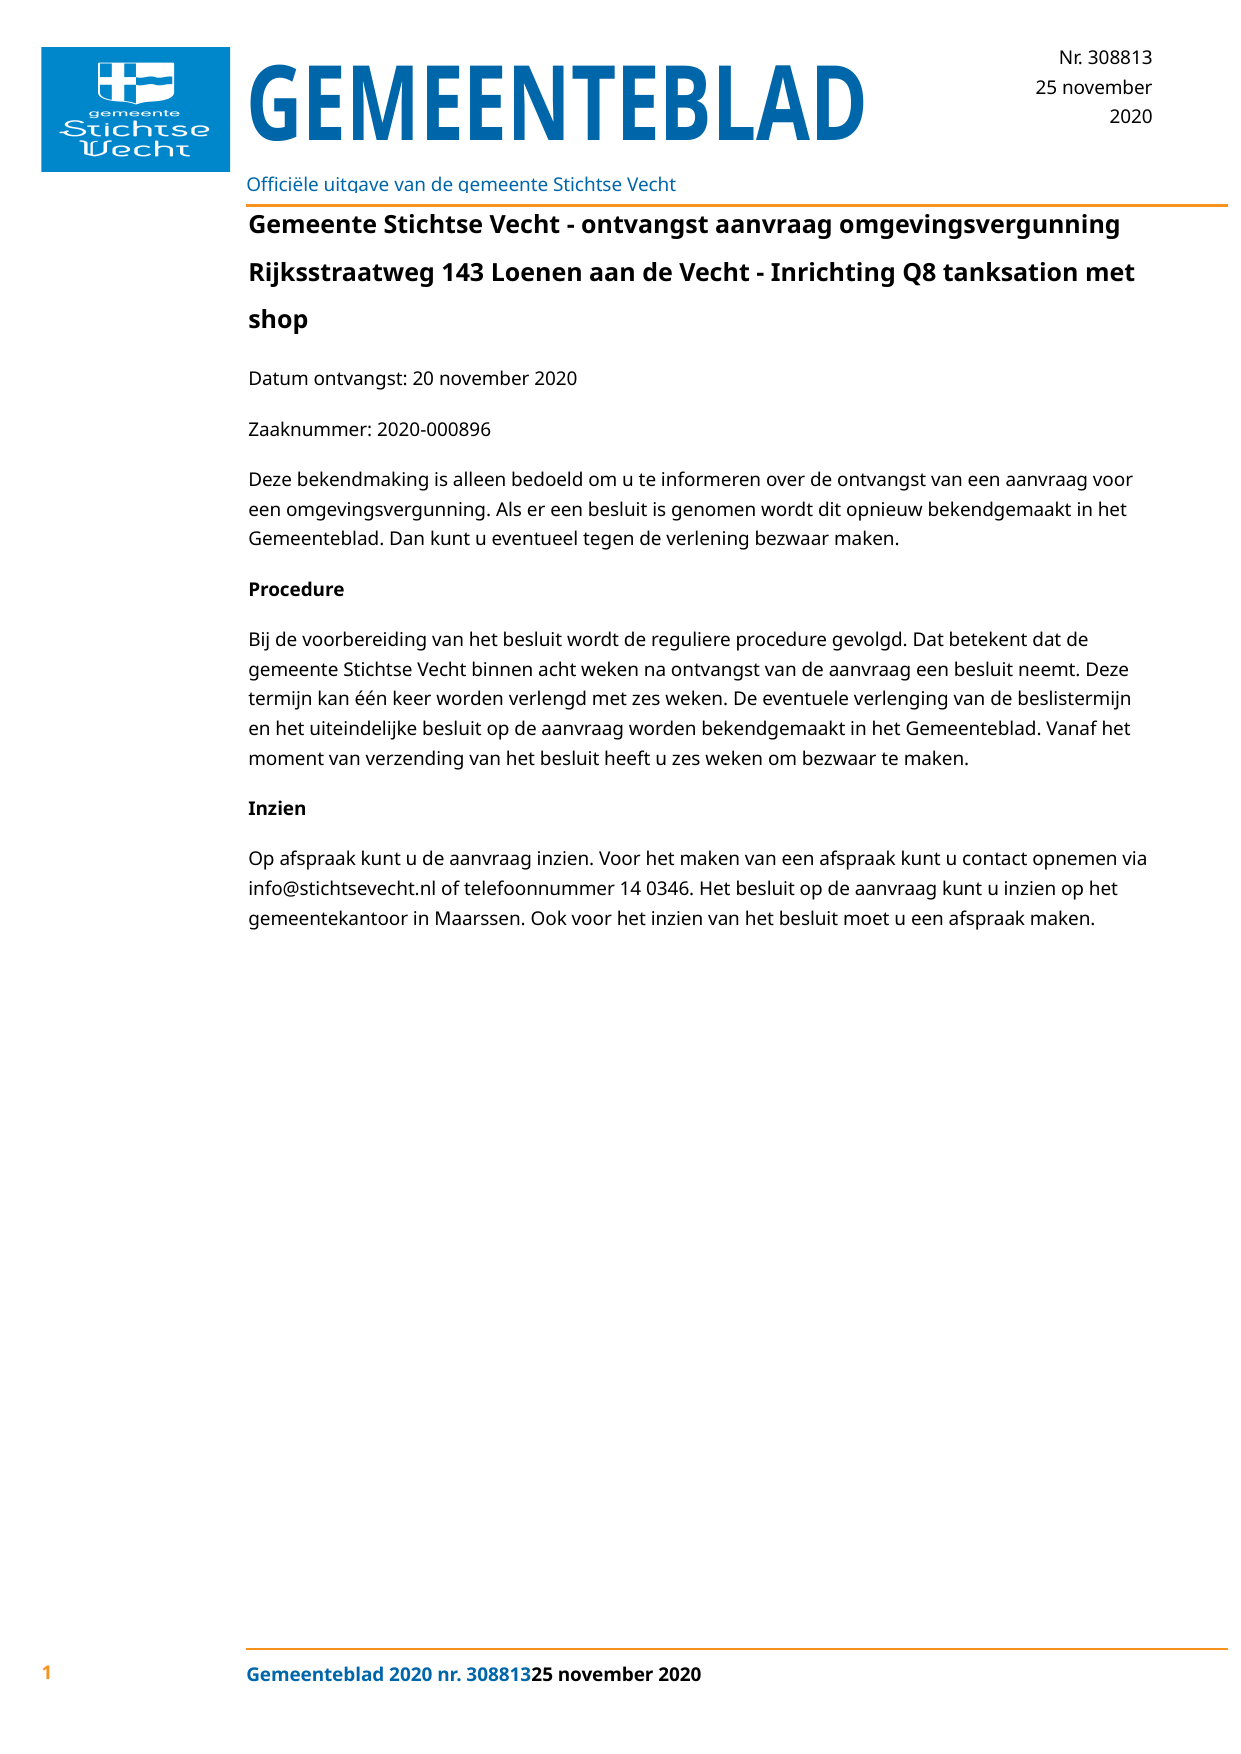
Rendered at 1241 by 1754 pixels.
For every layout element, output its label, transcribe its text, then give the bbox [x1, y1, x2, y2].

text Gemeente Stichtse Vecht - ontvangst aanvraag omgevingsvergunning Rijksstraatweg 143 Loenen aan de Vecht - Inrichting Q8 tanksation met shop [248, 207, 1152, 336]
picture [137, 63, 174, 103]
text Inzien [248, 795, 1152, 821]
text Deze bekendmaking is alleen bedoeld om u te informeren over de ontvangst van een aanvraag voor een omgevingsvergunning. Als er een besluit is genomen wordt dit opnieuw bekendgemaakt in het Gemeenteblad. Dan kunt u eventueel tegen de verlening bezwaar maken. [248, 466, 1152, 551]
picture [99, 63, 135, 101]
text Bij de voorbereiding van het besluit wordt de reguliere procedure gevolgd. Dat betekent dat de gemeente Stichtse Vecht binnen acht weken na ontvangst van de aanvraag een besluit neemt. Deze termijn kan één keer worden verlengd met zes weken. De eventuele verlenging van de beslistermijn en het uiteindelijke besluit op de aanvraag worden bekendgemaakt in het Gemeenteblad. Vanaf het moment van verzending van het besluit heeft u zes weken om bezwaar te maken. [248, 626, 1152, 770]
text Op afspraak kunt u de aanvraag inzien. Voor het maken van een afspraak kunt u contact opnemen via info@stichtsevecht.nl of telefoonnummer 14 0346. Het besluit op de aanvraag kunt u inzien op het gemeentekantoor in Maarssen. Ook voor het inzien van het besluit moet u een afspraak maken. [248, 846, 1152, 930]
text Datum ontvangst: 20 november 2020 [248, 366, 1152, 391]
text Procedure [248, 576, 1152, 602]
text Zaaknummer: 2020-000896 [248, 416, 1152, 442]
